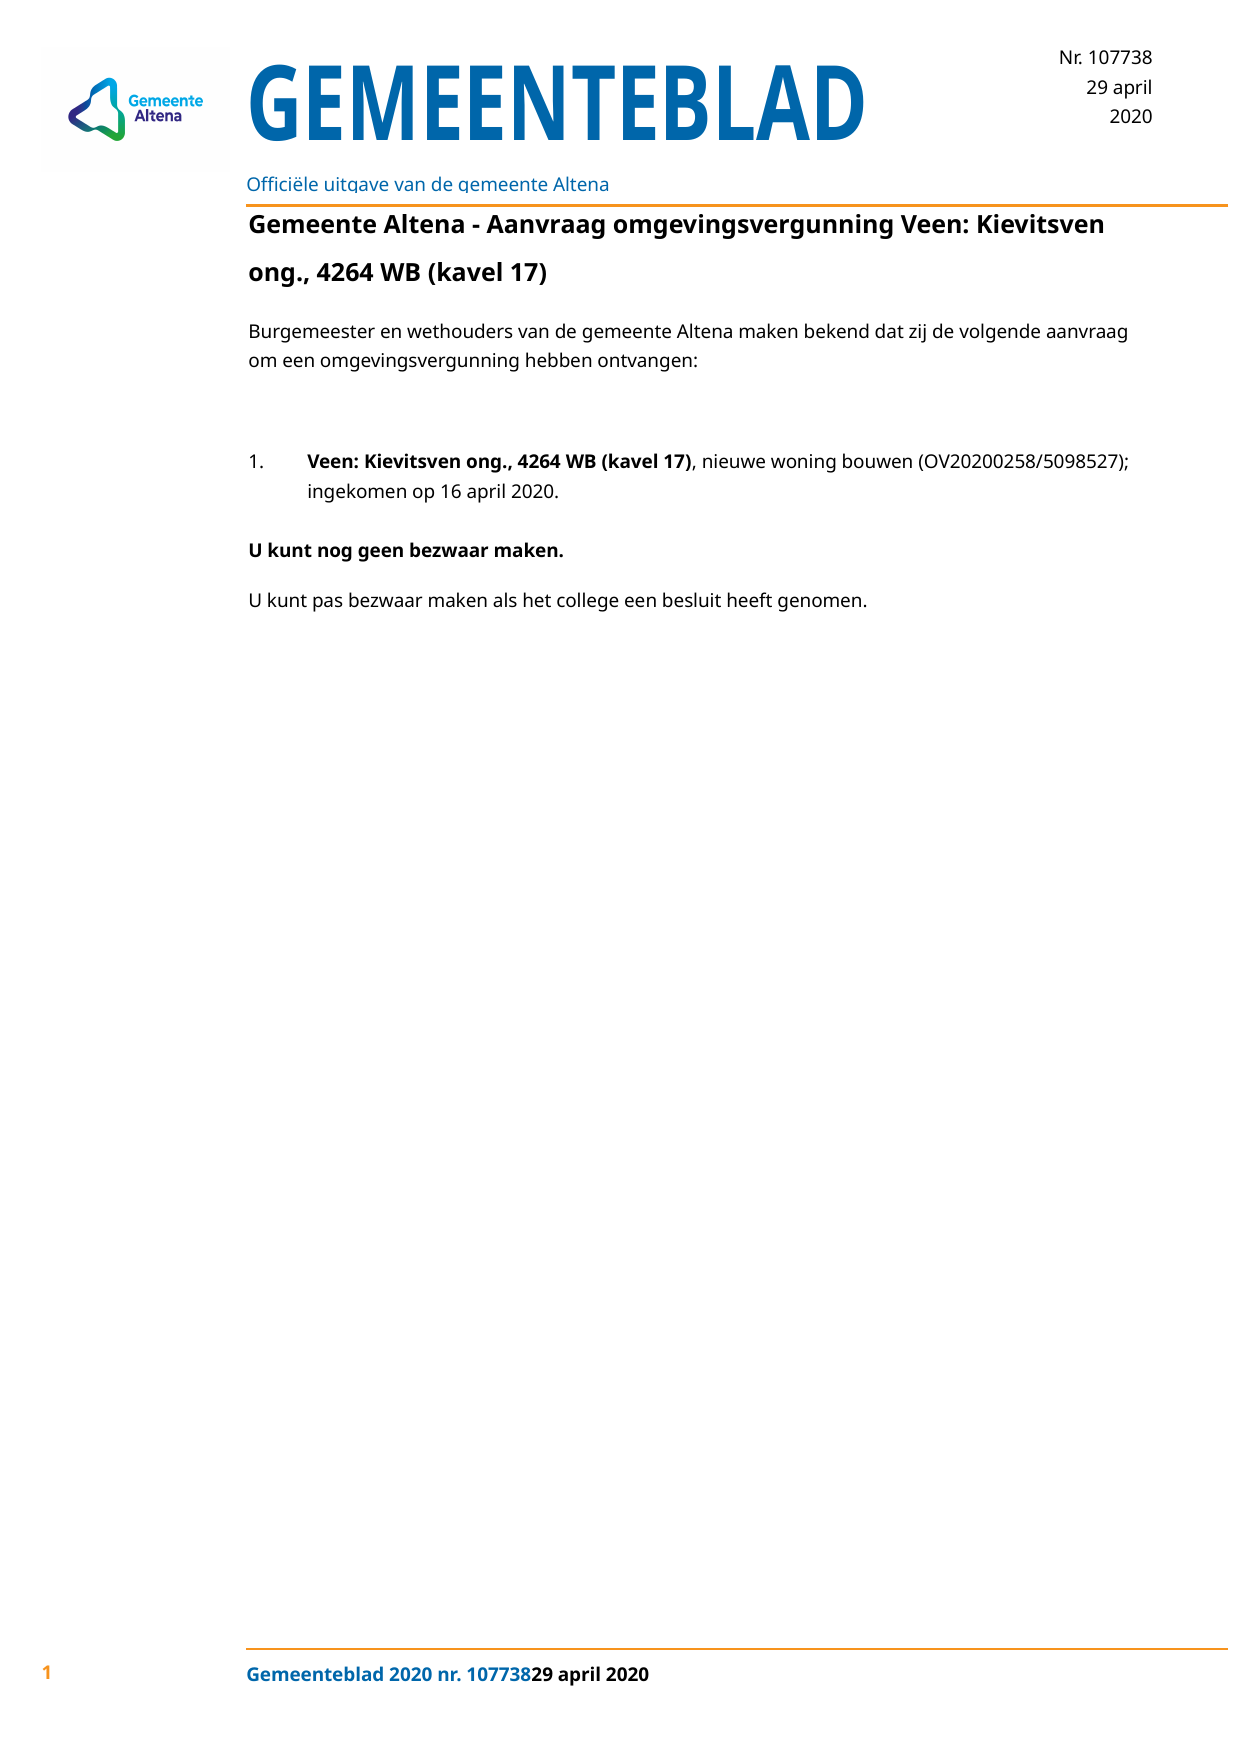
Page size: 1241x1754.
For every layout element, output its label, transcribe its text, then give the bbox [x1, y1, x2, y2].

picture [41, 47, 231, 172]
text Gemeente Altena - Aanvraag omgevingsvergunning Veen: Kievitsven ong., 4264 WB (kavel 17) [248, 207, 1152, 288]
text U kunt pas bezwaar maken als het college een besluit heeft genomen. [248, 587, 1152, 613]
text Burgemeester en wethouders van de gemeente Altena maken bekend dat zij de volgende aanvraag om een omgevingsvergunning hebben ontvangen: [248, 318, 1152, 373]
text U kunt nog geen bezwaar maken. [248, 537, 1152, 563]
list Veen: Kievitsven ong., 4264 WB (kavel 17), nieuwe woning bouwen (OV20200258/5098527); ingekomen op 16 april 2020. [248, 448, 1152, 504]
